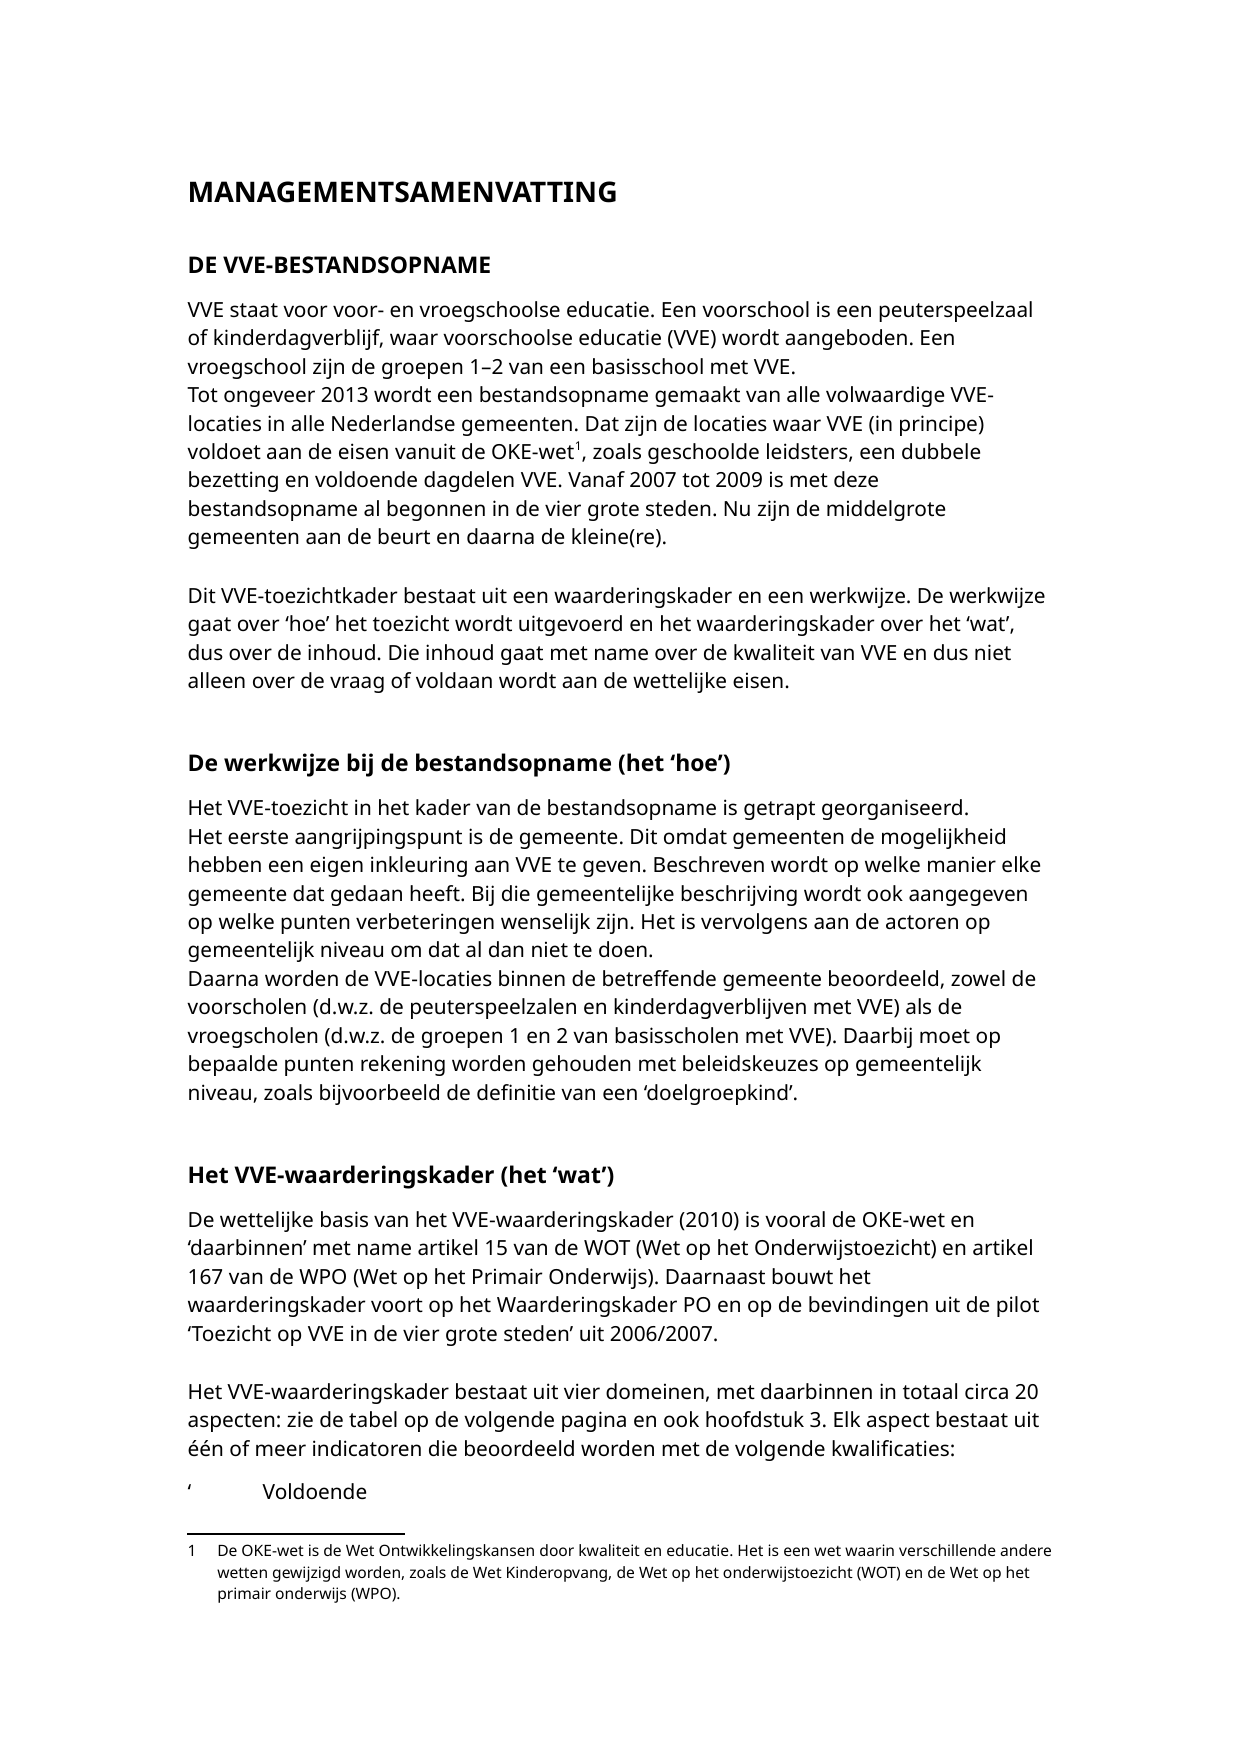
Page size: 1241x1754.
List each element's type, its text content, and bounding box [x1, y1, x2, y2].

text Het eerste aangrijpingspunt is de gemeente. Dit omdat gemeenten de mogelijkheid hebben een eigen inkleuring aan VVE te geven. Beschreven wordt op welke manier elke gemeente dat gedaan heeft. Bij die gemeentelijke beschrijving wordt ook aangegeven op welke punten verbeteringen wenselijk zijn. Het is vervolgens aan de actoren op gemeentelijk niveau om dat al dan niet te doen. [187, 822, 1053, 964]
text Daarna worden de VVE-locaties binnen de betreffende gemeente beoordeeld, zowel de voorscholen (d.w.z. de peuterspeelzalen en kinderdagverblijven met VVE) als de vroegscholen (d.w.z. de groepen 1 en 2 van basisscholen met VVE). Daarbij moet op bepaalde punten rekening worden gehouden met beleidskeuzes op gemeentelijk niveau, zoals bijvoorbeeld de definitie van een ‘doelgroepkind’. [187, 964, 1053, 1106]
list Voldoende [187, 1477, 1053, 1506]
text Het VVE-waarderingskader bestaat uit vier domeinen, met daarbinnen in totaal circa 20 aspecten: zie de tabel op de volgende pagina en ook hoofdstuk 3. Elk aspect bestaat uit één of meer indicatoren die beoordeeld worden met de volgende kwalificaties: [187, 1377, 1053, 1462]
subtitle DE VVE-BESTANDSOPNAME [187, 249, 1053, 280]
text Tot ongeveer 2013 wordt een bestandsopname gemaakt van alle volwaardige VVE-locaties in alle Nederlandse gemeenten. Dat zijn de locaties waar VVE (in principe) voldoet aan de eisen vanuit de OKE-wet, zoals geschoolde leidsters, een dubbele bezetting en voldoende dagdelen VVE. Vanaf 2007 tot 2009 is met deze bestandsopname al begonnen in de vier grote steden. Nu zijn de middelgrote gemeenten aan de beurt en daarna de kleine(re). [187, 380, 1053, 551]
text VVE staat voor voor- en vroegschoolse educatie. Een voorschool is een peuterspeelzaal of kinderdagverblijf, waar voorschoolse educatie (VVE) wordt aangeboden. Een vroegschool zijn de groepen 1–2 van een basisschool met VVE. [187, 295, 1053, 380]
text De OKE-wet is de Wet Ontwikkelingskansen door kwaliteit en educatie. Het is een wet waarin verschillende andere wetten gewijzigd worden, zoals de Wet Kinderopvang, de Wet op het onderwijstoezicht (WOT) en de Wet op het primair onderwijs (WPO). [187, 1518, 1053, 1604]
text Het VVE-toezicht in het kader van de bestandsopname is getrapt georganiseerd. [187, 793, 1053, 822]
subtitle Het VVE-waarderingskader (het ‘wat’) [187, 1159, 1053, 1190]
subtitle De werkwijze bij de bestandsopname (het ‘hoe’) [187, 747, 1053, 778]
text De wettelijke basis van het VVE-waarderingskader (2010) is vooral de OKE-wet en ‘daarbinnen’ met name artikel 15 van de WOT (Wet op het Onderwijstoezicht) en artikel 167 van de WPO (Wet op het Primair Onderwijs). Daarnaast bouwt het waarderingskader voort op het Waarderingskader PO en op de bevindingen uit de pilot ‘Toezicht op VVE in de vier grote steden’ uit 2006/2007. [187, 1205, 1053, 1347]
subtitle MANAGEMENTSAMENVATTING [187, 172, 1053, 211]
text Dit VVE-toezichtkader bestaat uit een waarderingskader en een werkwijze. De werkwijze gaat over ‘hoe’ het toezicht wordt uitgevoerd en het waarderingskader over het ‘wat’, dus over de inhoud. Die inhoud gaat met name over de kwaliteit van VVE en dus niet alleen over de vraag of voldaan wordt aan de wettelijke eisen. [187, 581, 1053, 694]
